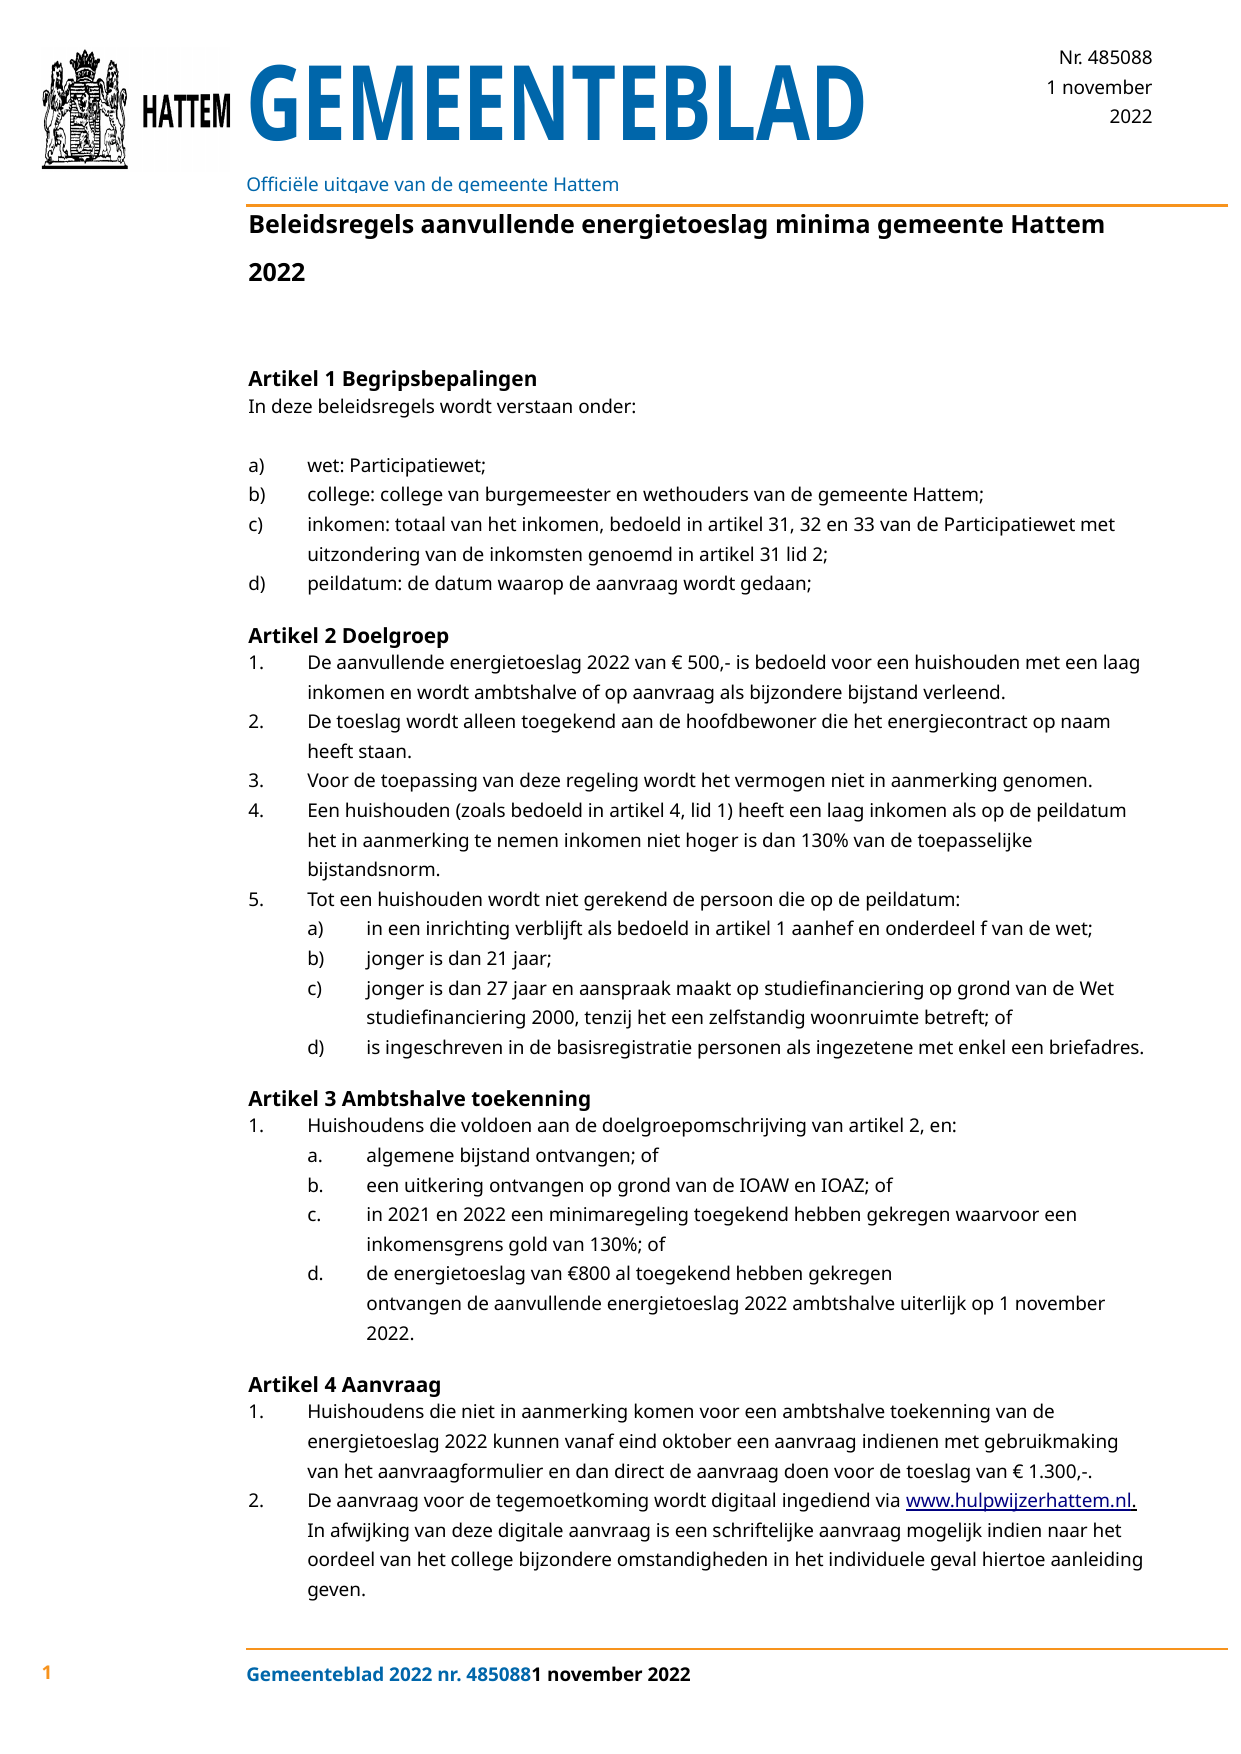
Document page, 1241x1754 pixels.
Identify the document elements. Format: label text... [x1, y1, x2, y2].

text Artikel 1 Begripsbepalingen [248, 364, 1152, 393]
list De aanvullende energietoeslag 2022 van € 500,- is bedoeld voor een huishouden met een laag inkomen en wordt ambtshalve of op aanvraag als bijzondere bijstand verleend. [248, 649, 1152, 704]
text In deze beleidsregels wordt verstaan onder: [248, 393, 1152, 419]
text Beleidsregels aanvullende energietoeslag minima gemeente Hattem 2022 [248, 207, 1152, 288]
list algemene bijstand ontvangen; of [307, 1142, 1152, 1168]
list Huishoudens die niet in aanmerking komen voor een ambtshalve toekenning van de energietoeslag 2022 kunnen vanaf eind oktober een aanvraag indienen met gebruikmaking van het aanvraagformulier en dan direct de aanvraag doen voor de toeslag van € 1.300,-. [248, 1399, 1152, 1483]
picture [41, 47, 231, 172]
list De aanvraag voor de tegemoetkoming wordt digitaal ingediend via www.hulpwijzerhattem.nl. In afwijking van deze digitale aanvraag is een schriftelijke aanvraag mogelijk indien naar het oordeel van het college bijzondere omstandigheden in het individuele geval hiertoe aanleiding geven. [248, 1487, 1152, 1602]
list ontvangen de aanvullende energietoeslag 2022 ambtshalve uiterlijk op 1 november 2022. [307, 1290, 1152, 1346]
list jonger is dan 27 jaar en aanspraak maakt op studiefinanciering op grond van de Wet studiefinanciering 2000, tenzij het een zelfstandig woonruimte betreft; of [307, 975, 1152, 1030]
list een uitkering ontvangen op grond van de IOAW en IOAZ; of [307, 1172, 1152, 1198]
text Artikel 4 Aanvraag [248, 1370, 1152, 1399]
list jonger is dan 21 jaar; [307, 945, 1152, 971]
list Tot een huishouden wordt niet gerekend de persoon die op de peildatum: [248, 886, 1152, 912]
list peildatum: de datum waarop de aanvraag wordt gedaan; [248, 570, 1152, 596]
list de energietoeslag van €800 al toegekend hebben gekregen [307, 1261, 1152, 1286]
list De toeslag wordt alleen toegekend aan de hoofdbewoner die het energiecontract op naam heeft staan. [248, 708, 1152, 764]
list Voor de toepassing van deze regeling wordt het vermogen niet in aanmerking genomen. [248, 768, 1152, 793]
list in een inrichting verblijft als bedoeld in artikel 1 aanhef en onderdeel f van de wet; [307, 916, 1152, 941]
list wet: Participatiewet; [248, 452, 1152, 478]
list college: college van burgemeester en wethouders van de gemeente Hattem; [248, 482, 1152, 507]
list inkomen: totaal van het inkomen, bedoeld in artikel 31, 32 en 33 van de Participatiewet met uitzondering van de inkomsten genoemd in artikel 31 lid 2; [248, 511, 1152, 567]
list Een huishouden (zoals bedoeld in artikel 4, lid 1) heeft een laag inkomen als op de peildatum het in aanmerking te nemen inkomen niet hoger is dan 130% van de toepasselijke bijstandsnorm. [248, 797, 1152, 882]
list in 2021 en 2022 een minimaregeling toegekend hebben gekregen waarvoor een inkomensgrens gold van 130%; of [307, 1201, 1152, 1257]
list Huishoudens die voldoen aan de doelgroepomschrijving van artikel 2, en: [248, 1113, 1152, 1138]
text Artikel 3 Ambtshalve toekenning [248, 1084, 1152, 1113]
list is ingeschreven in de basisregistratie personen als ingezetene met enkel een briefadres. [307, 1034, 1152, 1059]
text Artikel 2 Doelgroep [248, 621, 1152, 649]
